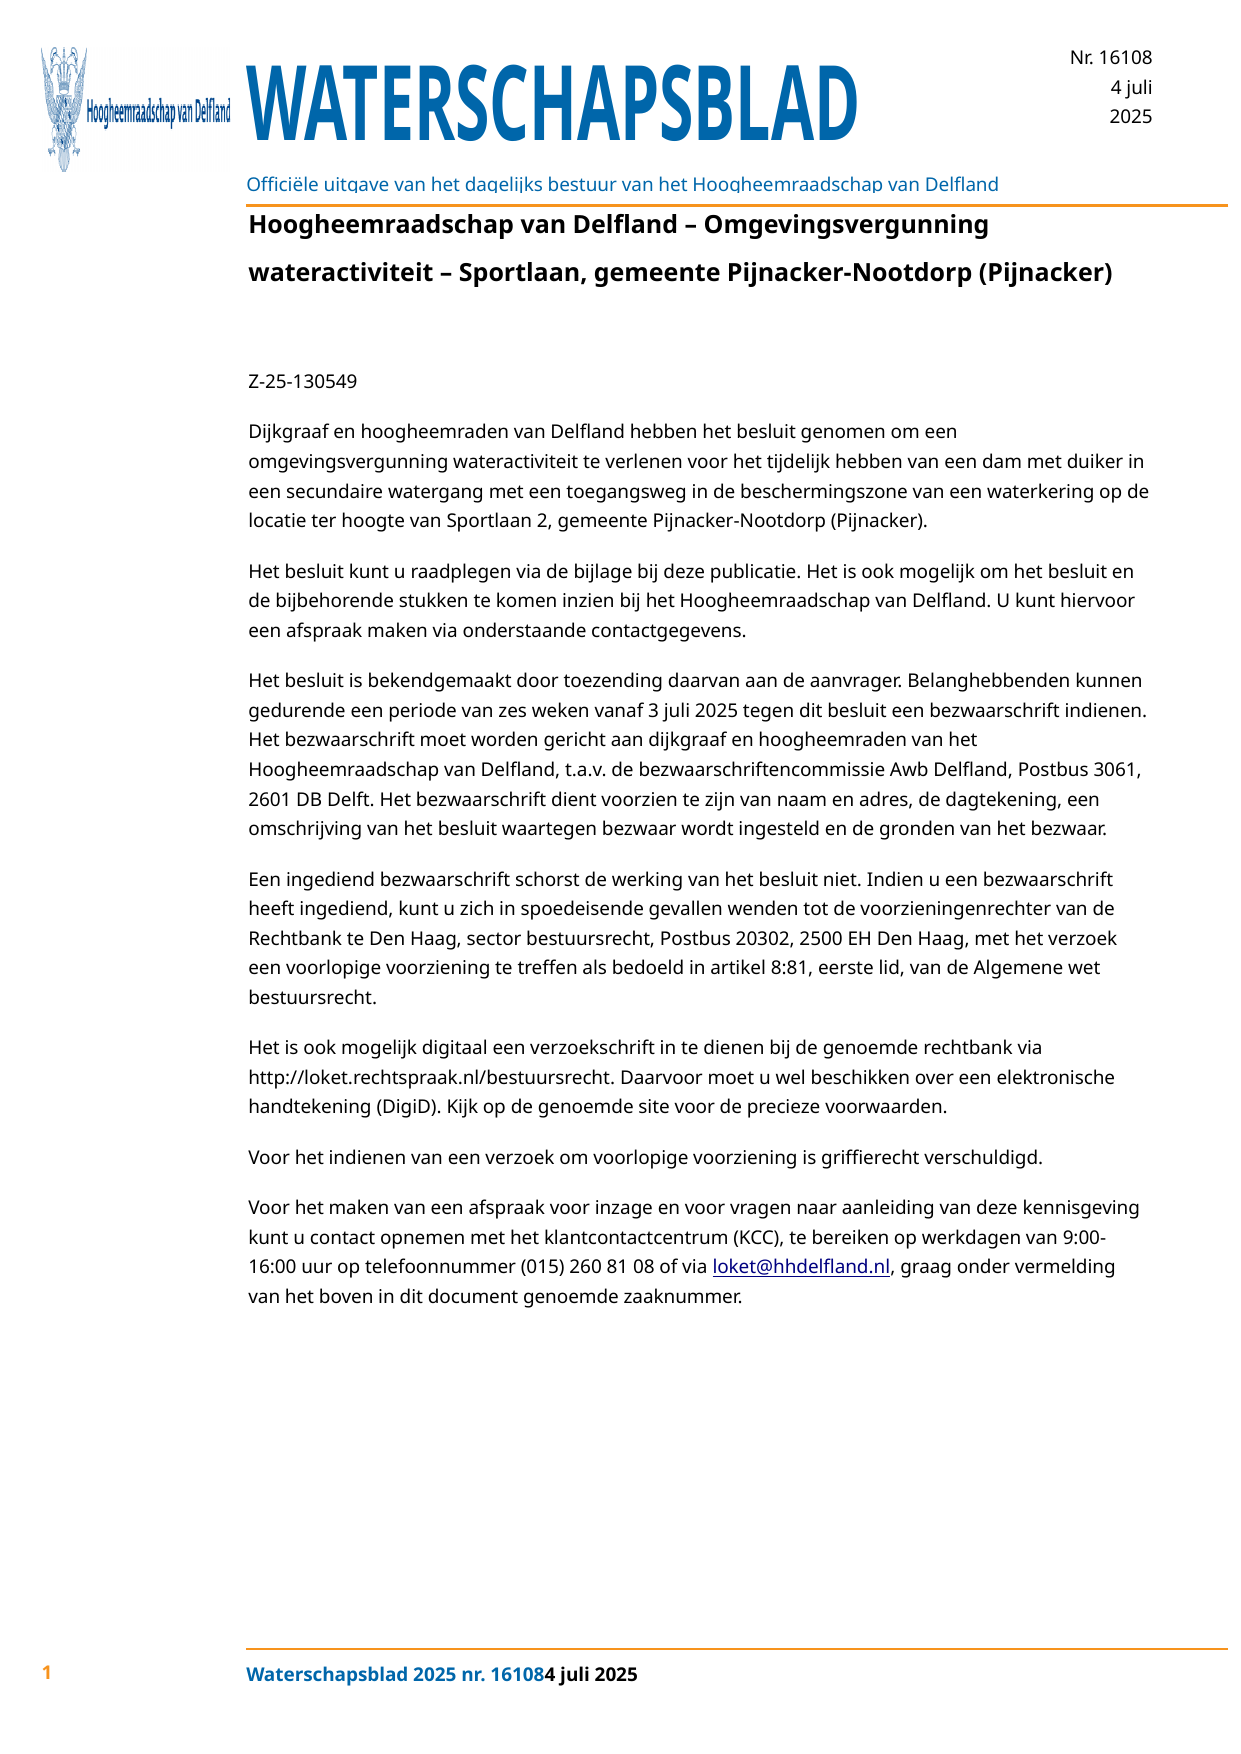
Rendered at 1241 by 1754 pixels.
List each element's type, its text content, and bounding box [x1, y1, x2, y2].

text Het besluit kunt u raadplegen via de bijlage bij deze publicatie. Het is ook mogelijk om het besluit en de bijbehorende stukken te komen inzien bij het Hoogheemraadschap van Delfland. U kunt hiervoor een afspraak maken via onderstaande contactgegevens. [248, 558, 1152, 643]
picture [41, 47, 231, 172]
text Het is ook mogelijk digitaal een verzoekschrift in te dienen bij de genoemde rechtbank via http://loket.rechtspraak.nl/bestuursrecht. Daarvoor moet u wel beschikken over een elektronische handtekening (DigiD). Kijk op de genoemde site voor de precieze voorwaarden. [248, 1034, 1152, 1119]
text Hoogheemraadschap van Delfland – Omgevingsvergunning wateractiviteit – Sportlaan, gemeente Pijnacker-Nootdorp (Pijnacker) [248, 207, 1152, 288]
text Een ingediend bezwaarschrift schorst de werking van het besluit niet. Indien u een bezwaarschrift heeft ingediend, kunt u zich in spoedeisende gevallen wenden tot de voorzieningenrechter van de Rechtbank te Den Haag, sector bestuursrecht, Postbus 20302, 2500 EH Den Haag, met het verzoek een voorlopige voorziening te treffen als bedoeld in artikel 8:81, eerste lid, van de Algemene wet bestuursrecht. [248, 866, 1152, 1010]
text Z-25-130549 [248, 368, 1152, 394]
text Dijkgraaf en hoogheemraden van Delfland hebben het besluit genomen om een omgevingsvergunning wateractiviteit te verlenen voor het tijdelijk hebben van een dam met duiker in een secundaire watergang met een toegangsweg in de beschermingszone van een waterkering op de locatie ter hoogte van Sportlaan 2, gemeente Pijnacker-Nootdorp (Pijnacker). [248, 419, 1152, 533]
text Voor het indienen van een verzoek om voorlopige voorziening is griffierecht verschuldigd. [248, 1144, 1152, 1170]
text Voor het maken van een afspraak voor inzage en voor vragen naar aanleiding van deze kennisgeving kunt u contact opnemen met het klantcontactcentrum (KCC), te bereiken op werkdagen van 9:00-16:00 uur op telefoonnummer (015) 260 81 08 of via loket@hhdelfland.nl, graag onder vermelding van het boven in dit document genoemde zaaknummer. [248, 1194, 1152, 1309]
text Het besluit is bekendgemaakt door toezending daarvan aan de aanvrager. Belanghebbenden kunnen gedurende een periode van zes weken vanaf 3 juli 2025 tegen dit besluit een bezwaarschrift indienen. Het bezwaarschrift moet worden gericht aan dijkgraaf en hoogheemraden van het Hoogheemraadschap van Delfland, t.a.v. de bezwaarschriftencommissie Awb Delfland, Postbus 3061, 2601 DB Delft. Het bezwaarschrift dient voorzien te zijn van naam en adres, de dagtekening, een omschrijving van het besluit waartegen bezwaar wordt ingesteld en de gronden van het bezwaar. [248, 667, 1152, 841]
